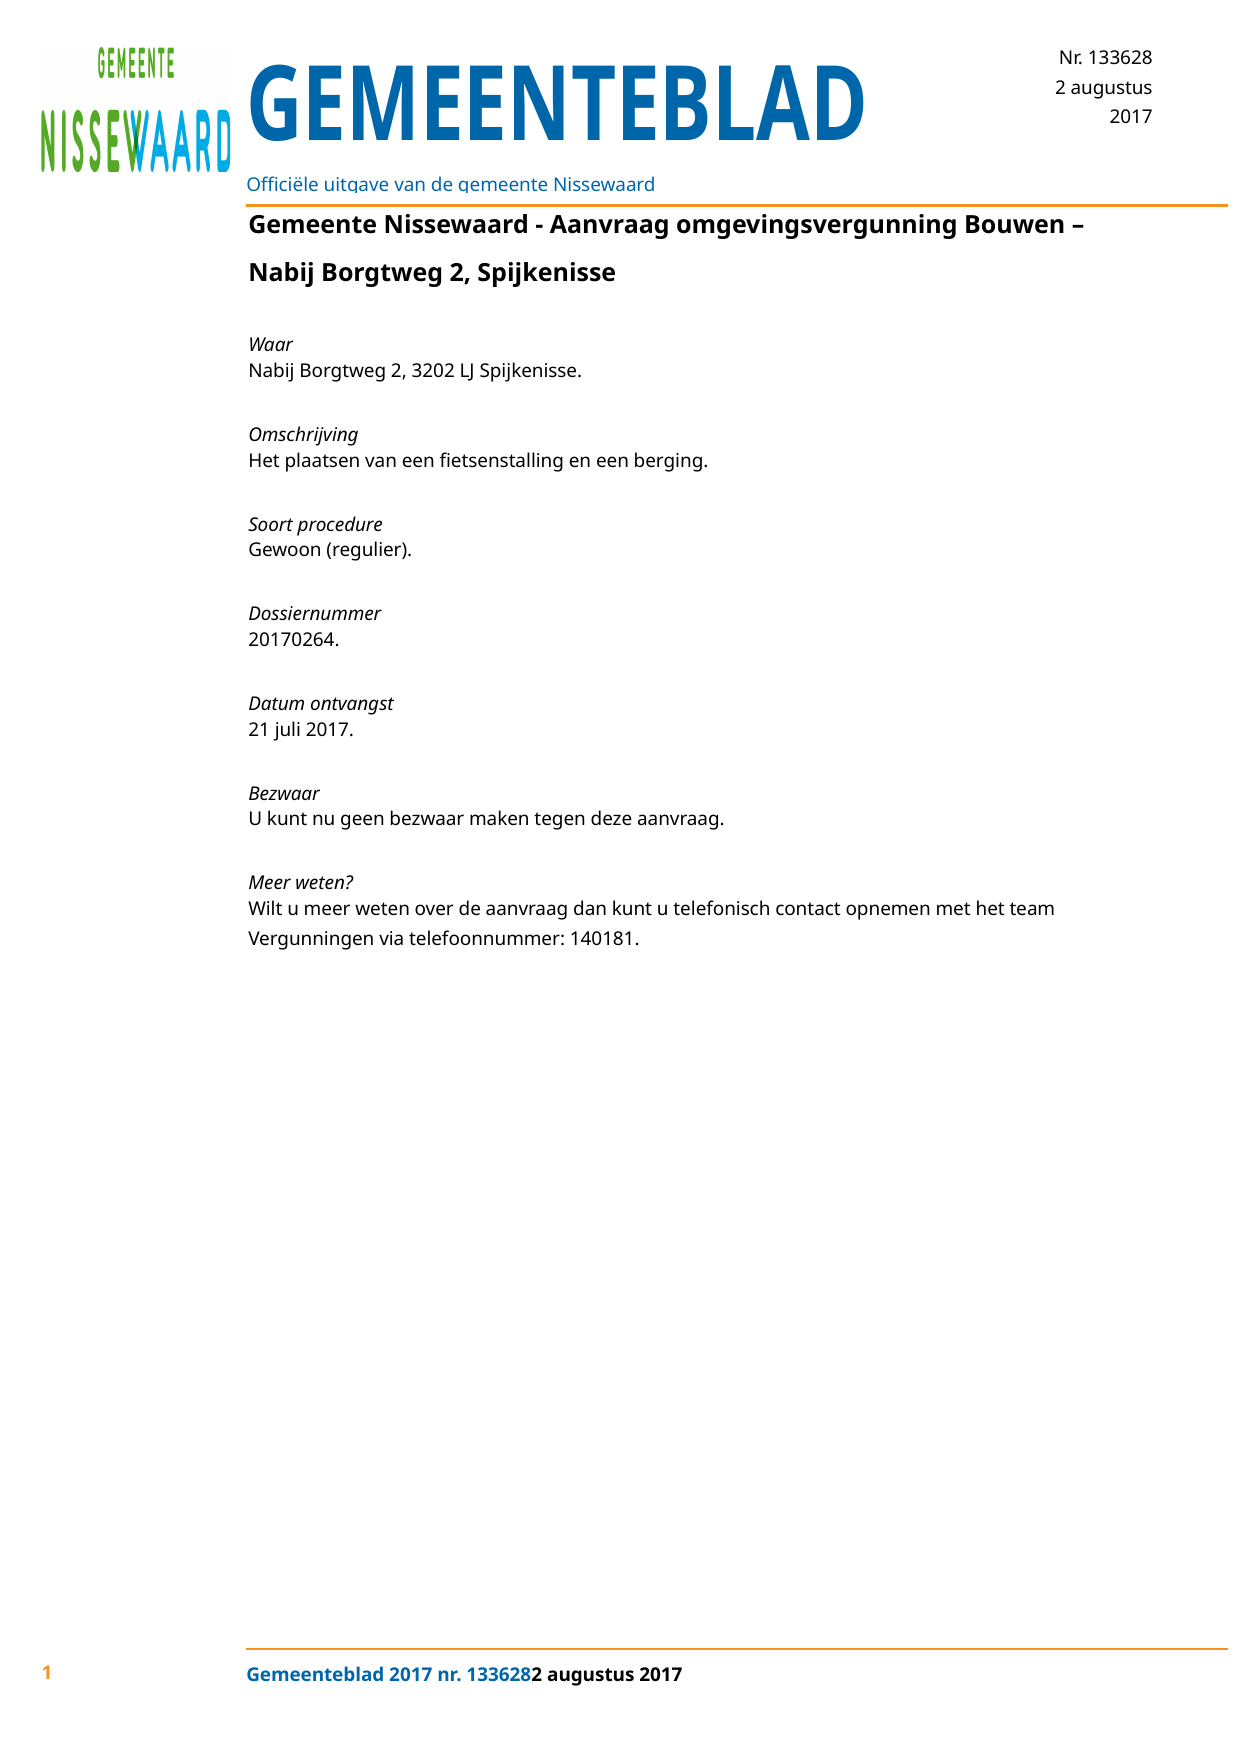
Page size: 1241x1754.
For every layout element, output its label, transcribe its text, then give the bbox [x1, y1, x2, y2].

text Nabij Borgtweg 2, 3202 LJ Spijkenisse. [248, 357, 1152, 383]
picture [200, 151, 206, 172]
text Datum ontvangst [248, 690, 1152, 716]
text Omschrijving [248, 421, 1152, 447]
text Wilt u meer weten over de aanvraag dan kunt u telefonisch contact opnemen met het team Vergunningen via telefoonnummer: 140181. [248, 895, 1152, 951]
text Gemeente Nissewaard - Aanvraag omgevingsvergunning Bouwen – Nabij Borgtweg 2, Spijkenisse [248, 207, 1152, 288]
picture [222, 122, 227, 160]
text 21 juli 2017. [248, 716, 1152, 742]
picture [41, 47, 231, 172]
picture [176, 157, 187, 172]
text Waar [248, 331, 1152, 357]
picture [201, 122, 206, 138]
text Bezwaar [248, 780, 1152, 806]
text Het plaatsen van een fietsenstalling en een berging. [248, 447, 1152, 473]
picture [154, 157, 165, 172]
text Soort procedure [248, 511, 1152, 537]
text U kunt nu geen bezwaar maken tegen deze aanvraag. [248, 806, 1152, 831]
text 20170264. [248, 626, 1152, 652]
text Gewoon (regulier). [248, 537, 1152, 562]
text Meer weten? [248, 869, 1152, 895]
text Dossiernummer [248, 601, 1152, 626]
